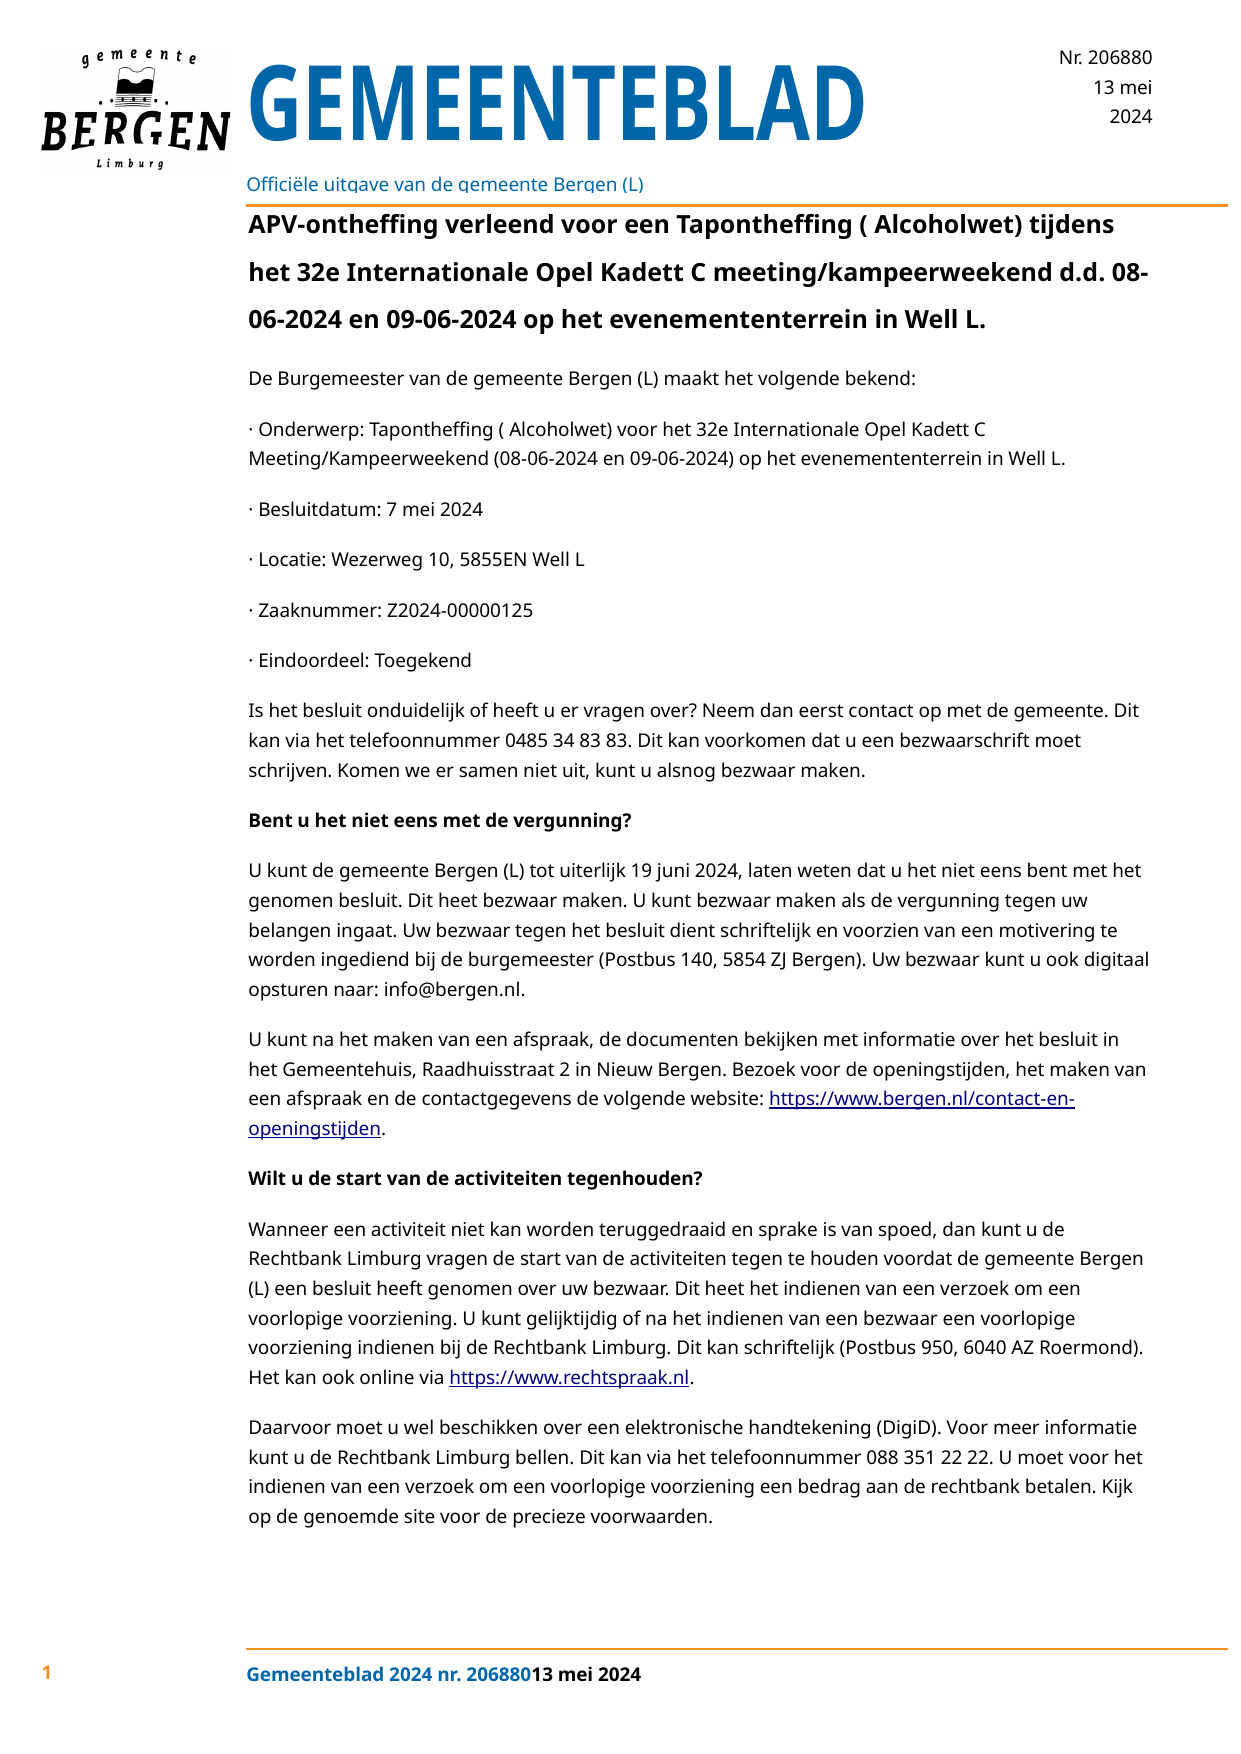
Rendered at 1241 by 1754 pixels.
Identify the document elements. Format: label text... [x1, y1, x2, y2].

text APV-ontheffing verleend voor een Tapontheffing ( Alcoholwet) tijdens het 32e Internationale Opel Kadett C meeting/kampeerweekend d.d. 08-06-2024 en 09-06-2024 op het evenemententerrein in Well L. [248, 207, 1152, 336]
text U kunt na het maken van een afspraak, de documenten bekijken met informatie over het besluit in het Gemeentehuis, Raadhuisstraat 2 in Nieuw Bergen. Bezoek voor de openingstijden, het maken van een afspraak en de contactgegevens de volgende website: https://www.bergen.nl/contact-en-openingstijden. [248, 1026, 1152, 1141]
text · Zaaknummer: Z2024-00000125 [248, 597, 1152, 622]
text Is het besluit onduidelijk of heeft u er vragen over? Neem dan eerst contact op met de gemeente. Dit kan via het telefoonnummer 0485 34 83 83. Dit kan voorkomen dat u een bezwaarschrift moet schrijven. Komen we er samen niet uit, kunt u alsnog bezwaar maken. [248, 698, 1152, 782]
text Daarvoor moet u wel beschikken over een elektronische handtekening (DigiD). Voor meer informatie kunt u de Rechtbank Limburg bellen. Dit kan via het telefoonnummer 088 351 22 22. U moet voor het indienen van een verzoek om een voorlopige voorziening een bedrag aan de rechtbank betalen. Kijk op de genoemde site voor de precieze voorwaarden. [248, 1414, 1152, 1529]
text · Besluitdatum: 7 mei 2024 [248, 496, 1152, 522]
text U kunt de gemeente Bergen (L) tot uiterlijk 19 juni 2024, laten weten dat u het niet eens bent met het genomen besluit. Dit heet bezwaar maken. U kunt bezwaar maken als de vergunning tegen uw belangen ingaat. Uw bezwaar tegen het besluit dient schriftelijk en voorzien van een motivering te worden ingediend bij de burgemeester (Postbus 140, 5854 ZJ Bergen). Uw bezwaar kunt u ook digitaal opsturen naar: info@bergen.nl. [248, 858, 1152, 1002]
text Bent u het niet eens met de vergunning? [248, 807, 1152, 833]
text Wilt u de start van de activiteiten tegenhouden? [248, 1166, 1152, 1191]
text · Locatie: Wezerweg 10, 5855EN Well L [248, 546, 1152, 572]
text Wanneer een activiteit niet kan worden teruggedraaid en sprake is van spoed, dan kunt u de Rechtbank Limburg vragen de start van de activiteiten tegen te houden voordat de gemeente Bergen (L) een besluit heeft genomen over uw bezwaar. Dit heet het indienen van een verzoek om een voorlopige voorziening. U kunt gelijktijdig of na het indienen van een bezwaar een voorlopige voorziening indienen bij de Rechtbank Limburg. Dit kan schriftelijk (Postbus 950, 6040 AZ Roermond). Het kan ook online via https://www.rechtspraak.nl. [248, 1216, 1152, 1389]
text · Onderwerp: Tapontheffing ( Alcoholwet) voor het 32e Internationale Opel Kadett C Meeting/Kampeerweekend (08-06-2024 en 09-06-2024) op het evenemententerrein in Well L. [248, 416, 1152, 471]
text De Burgemeester van de gemeente Bergen (L) maakt het volgende bekend: [248, 366, 1152, 391]
picture [41, 47, 231, 172]
text · Eindoordeel: Toegekend [248, 647, 1152, 673]
